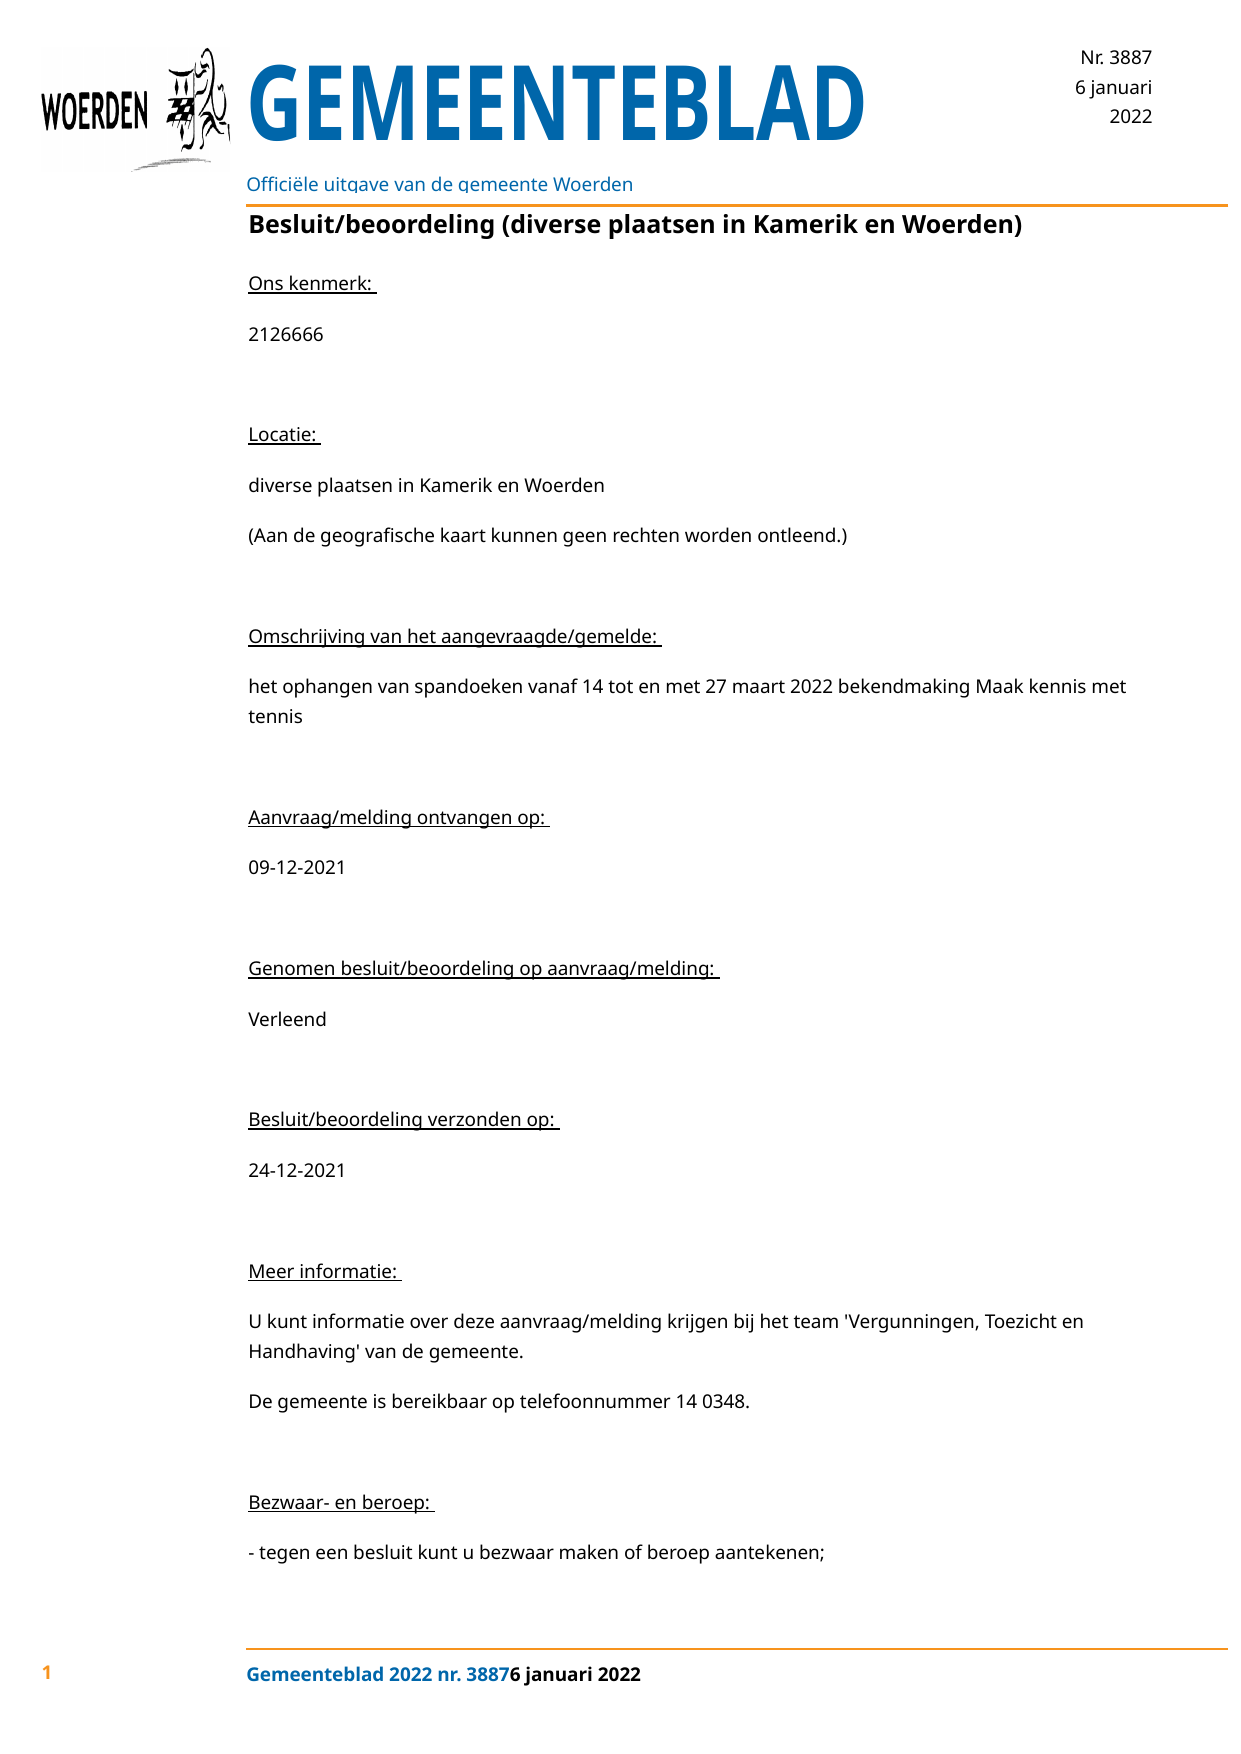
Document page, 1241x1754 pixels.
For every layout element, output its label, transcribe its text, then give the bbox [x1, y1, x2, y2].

text De gemeente is bereikbaar op telefoonnummer 14 0348. [248, 1388, 1152, 1414]
text Genomen besluit/beoordeling op aanvraag/melding: [248, 955, 1152, 981]
text 09-12-2021 [248, 854, 1152, 880]
text Locatie: [248, 422, 1152, 447]
text diverse plaatsen in Kamerik en Woerden [248, 472, 1152, 498]
text 2126666 [248, 321, 1152, 346]
picture [41, 47, 231, 172]
text Aanvraag/melding ontvangen op: [248, 804, 1152, 830]
text - tegen een besluit kunt u bezwaar maken of beroep aantekenen; [248, 1539, 1152, 1565]
text 24-12-2021 [248, 1157, 1152, 1183]
text (Aan de geografische kaart kunnen geen rechten worden ontleend.) [248, 522, 1152, 548]
text Besluit/beoordeling verzonden op: [248, 1107, 1152, 1132]
text Ons kenmerk: [248, 270, 1152, 296]
text Meer informatie: [248, 1258, 1152, 1283]
text het ophangen van spandoeken vanaf 14 tot en met 27 maart 2022 bekendmaking Maak kennis met tennis [248, 674, 1152, 729]
text Verleend [248, 1006, 1152, 1031]
text U kunt informatie over deze aanvraag/melding krijgen bij het team 'Vergunningen, Toezicht en Handhaving' van de gemeente. [248, 1308, 1152, 1363]
text Besluit/beoordeling (diverse plaatsen in Kamerik en Woerden) [248, 207, 1152, 241]
text Omschrijving van het aangevraagde/gemelde: [248, 623, 1152, 649]
text Bezwaar- en beroep: [248, 1489, 1152, 1515]
